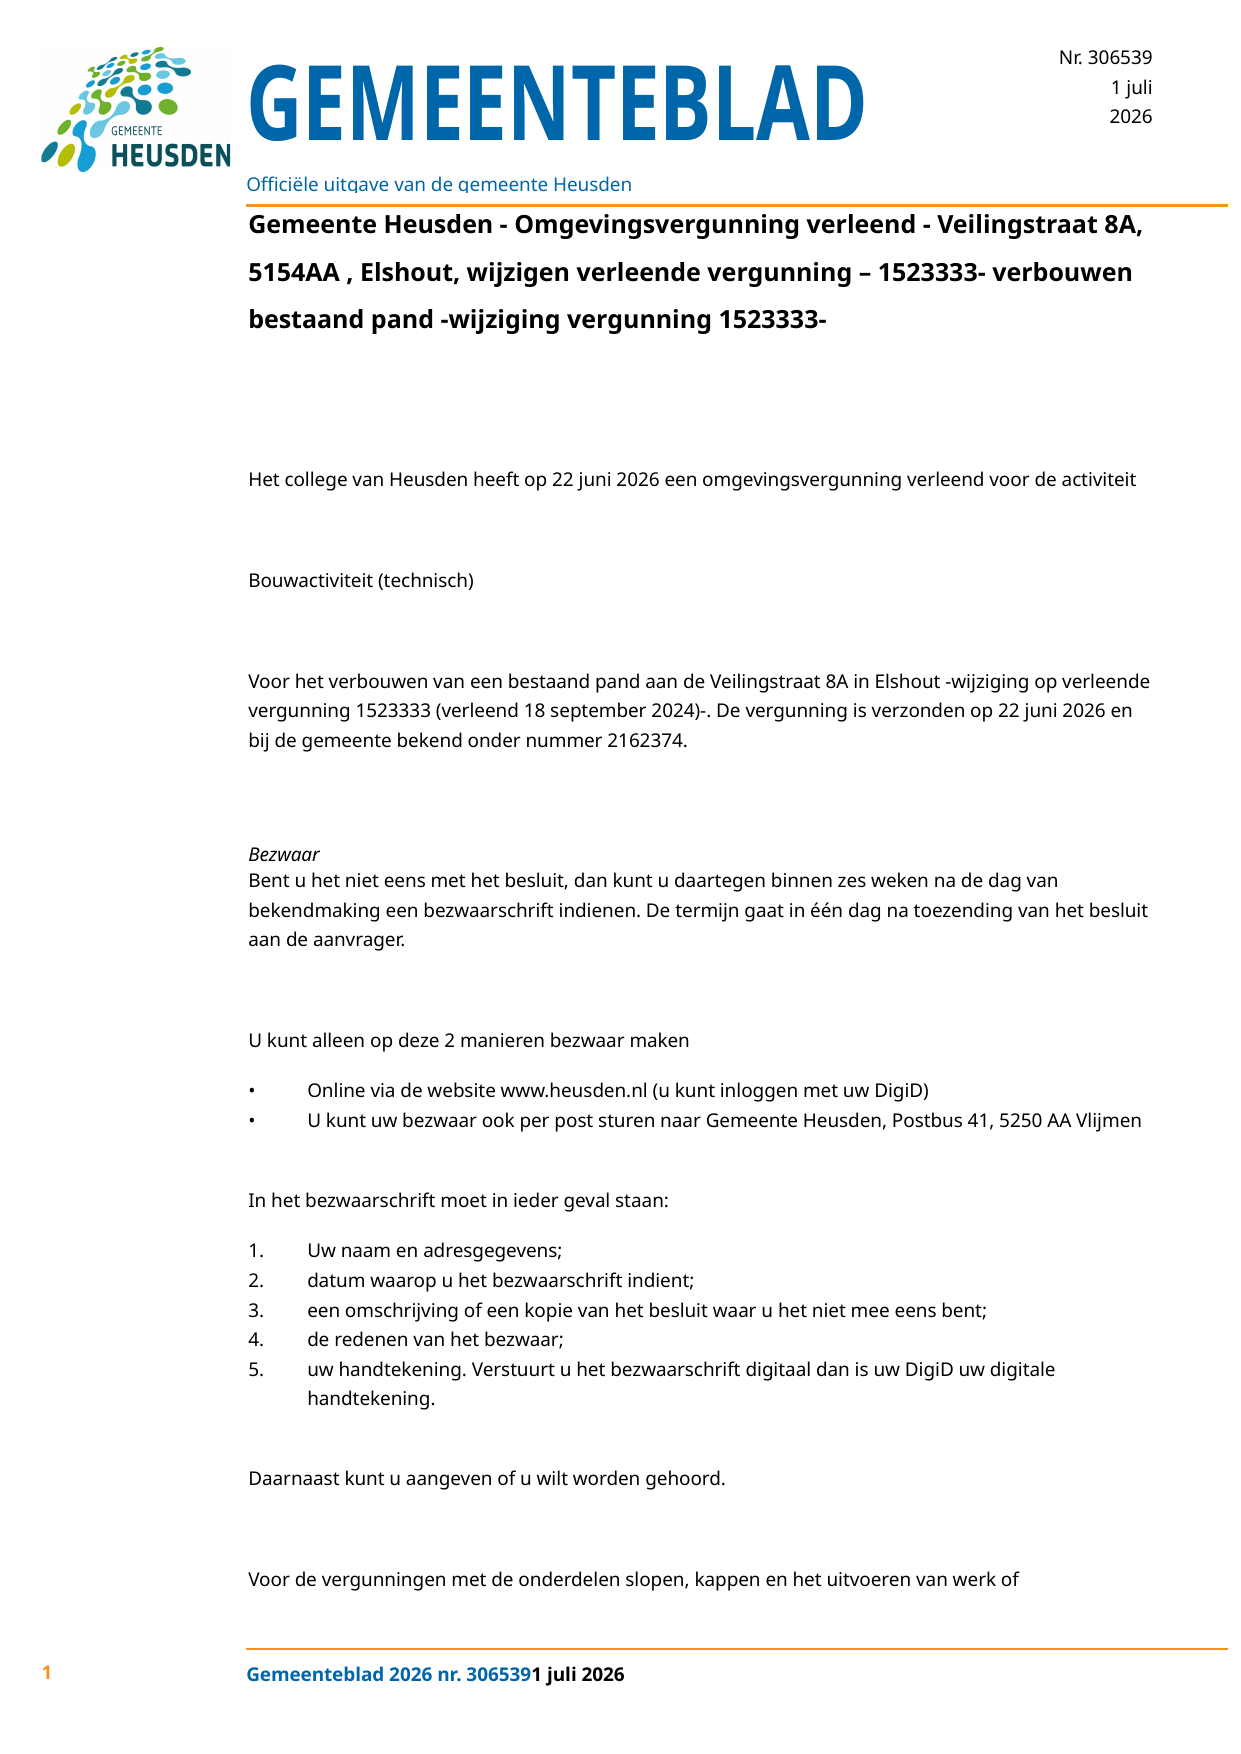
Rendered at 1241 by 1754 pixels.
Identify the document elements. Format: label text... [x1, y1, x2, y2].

text Bouwactiviteit (technisch) [248, 567, 1152, 593]
list uw handtekening. Verstuurt u het bezwaarschrift digitaal dan is uw DigiD uw digitale handtekening. [248, 1356, 1152, 1411]
list de redenen van het bezwaar; [248, 1326, 1152, 1352]
list een omschrijving of een kopie van het besluit waar u het niet mee eens bent; [248, 1297, 1152, 1323]
text Daarnaast kunt u aangeven of u wilt worden gehoord. [248, 1466, 1152, 1491]
text Bent u het niet eens met het besluit, dan kunt u daartegen binnen zes weken na de dag van bekendmaking een bezwaarschrift indienen. De termijn gaat in één dag na toezending van het besluit aan de aanvrager. [248, 867, 1152, 952]
text In het bezwaarschrift moet in ieder geval staan: [248, 1187, 1152, 1213]
text U kunt alleen op deze 2 manieren bezwaar maken [248, 1027, 1152, 1053]
text Voor de vergunningen met de onderdelen slopen, kappen en het uitvoeren van werk of [248, 1566, 1152, 1592]
list Uw naam en adresgegevens; [248, 1238, 1152, 1263]
text Voor het verbouwen van een bestaand pand aan de Veilingstraat 8A in Elshout -wijziging op verleende vergunning 1523333 (verleend 18 september 2024)-. De vergunning is verzonden op 22 juni 2026 en bij de gemeente bekend onder nummer 2162374. [248, 668, 1152, 753]
list datum waarop u het bezwaarschrift indient; [248, 1267, 1152, 1293]
text Bezwaar [248, 842, 1152, 867]
picture [41, 47, 231, 172]
list Online via de website www.heusden.nl (u kunt inloggen met uw DigiD) [248, 1078, 1152, 1103]
text Gemeente Heusden - Omgevingsvergunning verleend - Veilingstraat 8A, 5154AA , Elshout, wijzigen verleende vergunning – 1523333- verbouwen bestaand pand -wijziging vergunning 1523333- [248, 207, 1152, 336]
text Het college van Heusden heeft op 22 juni 2026 een omgevingsvergunning verleend voor de activiteit [248, 466, 1152, 492]
list U kunt uw bezwaar ook per post sturen naar Gemeente Heusden, Postbus 41, 5250 AA Vlijmen [248, 1107, 1152, 1133]
